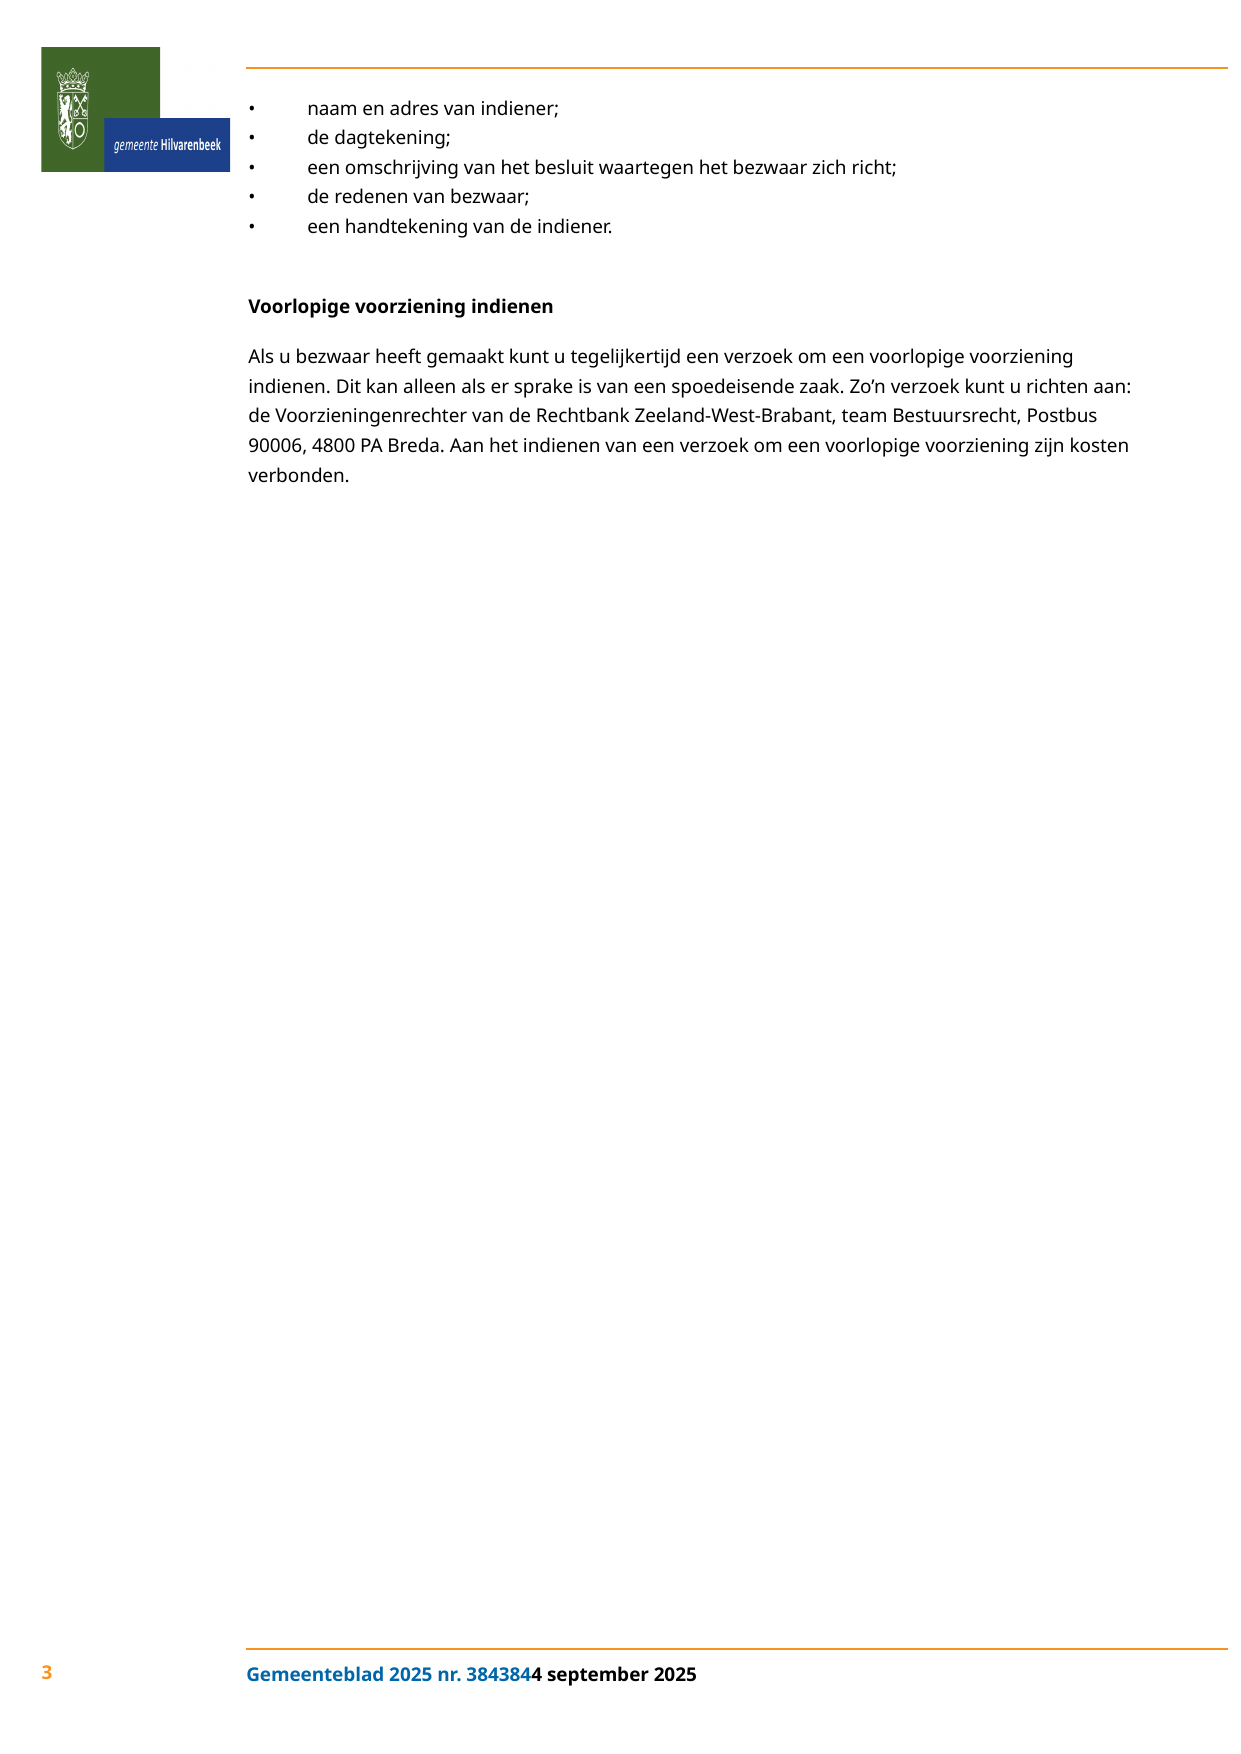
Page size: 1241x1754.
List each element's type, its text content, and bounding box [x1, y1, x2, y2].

text Als u bezwaar heeft gemaakt kunt u tegelijkertijd een verzoek om een voorlopige voorziening indienen. Dit kan alleen als er sprake is van een spoedeisende zaak. Zo’n verzoek kunt u richten aan: de Voorzieningenrechter van de Rechtbank Zeeland-West-Brabant, team Bestuursrecht, Postbus 90006, 4800 PA Breda. Aan het indienen van een verzoek om een voorlopige voorziening zijn kosten verbonden. [248, 343, 1152, 488]
list een handtekening van de indiener. [248, 213, 1152, 239]
text Voorlopige voorziening indienen [248, 293, 1152, 319]
list naam en adres van indiener; [248, 95, 1152, 121]
picture [41, 47, 231, 172]
list een omschrijving van het besluit waartegen het bezwaar zich richt; [248, 154, 1152, 180]
list de redenen van bezwaar; [248, 183, 1152, 209]
list de dagtekening; [248, 124, 1152, 150]
